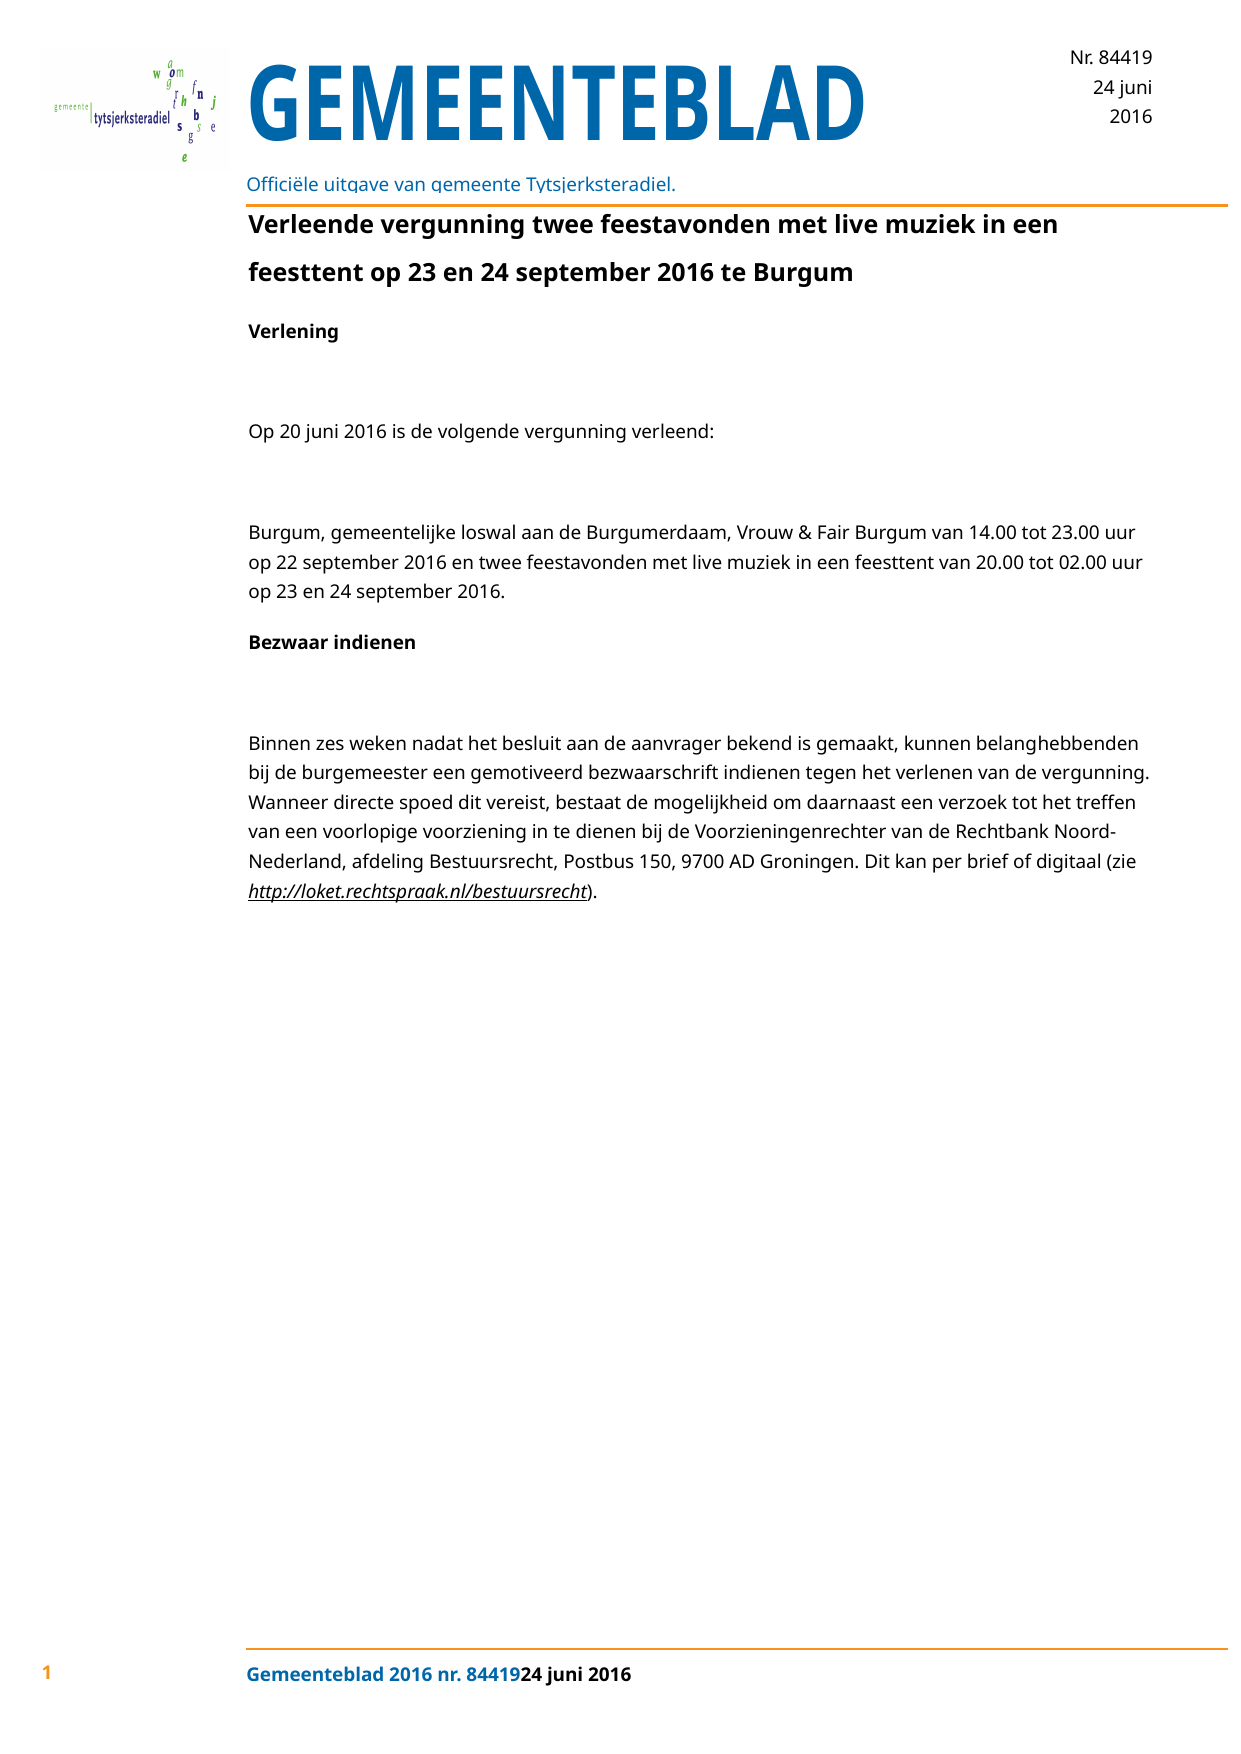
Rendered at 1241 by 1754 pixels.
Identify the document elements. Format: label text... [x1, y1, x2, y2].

text Verlening [248, 318, 1152, 344]
text Bezwaar indienen [248, 629, 1152, 655]
text Burgum, gemeentelijke loswal aan de Burgumerdaam, Vrouw & Fair Burgum van 14.00 tot 23.00 uur op 22 september 2016 en twee feestavonden met live muziek in een feesttent van 20.00 tot 02.00 uur op 23 en 24 september 2016. [248, 519, 1152, 604]
text Verleende vergunning twee feestavonden met live muziek in een feesttent op 23 en 24 september 2016 te Burgum [248, 207, 1152, 288]
picture [41, 47, 231, 172]
text Op 20 juni 2016 is de volgende vergunning ver­leend: [248, 419, 1152, 444]
text Binnen zes weken nadat het besluit aan de aanvrager bekend is gemaakt, kunnen belang­hebbenden bij de burgemeester een gemotiveerd bezwaarschrift indienen tegen het verlenen van de ver­gunning. Wanneer directe spoed dit vereist, bestaat de mogelijkheid om daarnaast een verzoek tot het treffen van een voorlopige voorziening in te dienen bij de Voorzieningenrechter van de Rechtbank Noord-Nederland, afdeling Bestuursrecht, Postbus 150, 9700 AD Groningen. Dit kan per brief of digitaal (zie http://loket.rechtspraak.nl/bestuursrecht). [248, 730, 1152, 904]
